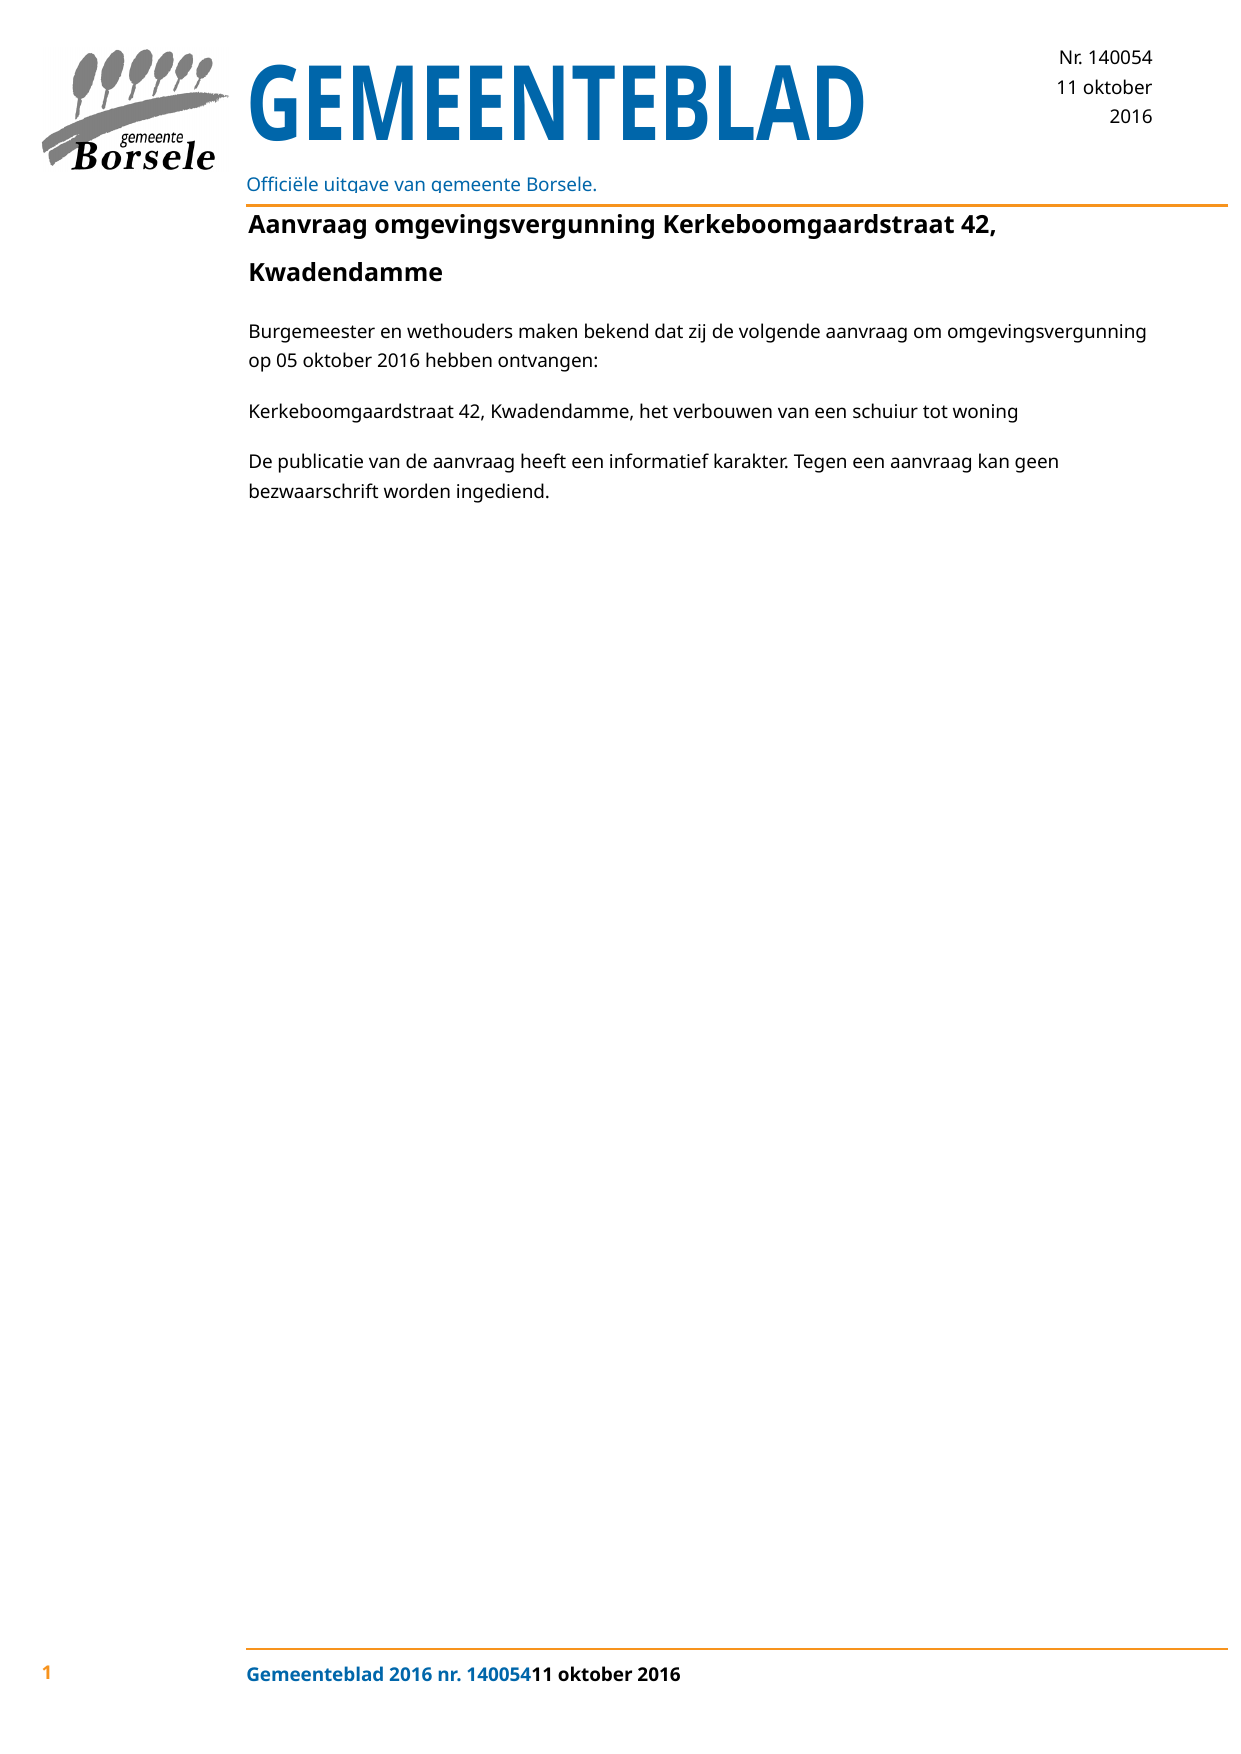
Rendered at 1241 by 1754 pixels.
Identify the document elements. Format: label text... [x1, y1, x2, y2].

text Aanvraag omgevingsvergunning Kerkeboomgaardstraat 42, Kwadendamme [248, 207, 1152, 288]
text De publicatie van de aanvraag heeft een informatief karakter. Tegen een aanvraag kan geen bezwaarschrift worden ingediend. [248, 448, 1152, 504]
text Burgemeester en wethouders maken bekend dat zij de volgende aanvraag om omgevingsvergunning op 05 oktober 2016 hebben ontvangen: [248, 318, 1152, 373]
text Kerkeboomgaardstraat 42, Kwadendamme, het verbouwen van een schuiur tot woning [248, 398, 1152, 424]
picture [41, 47, 231, 172]
